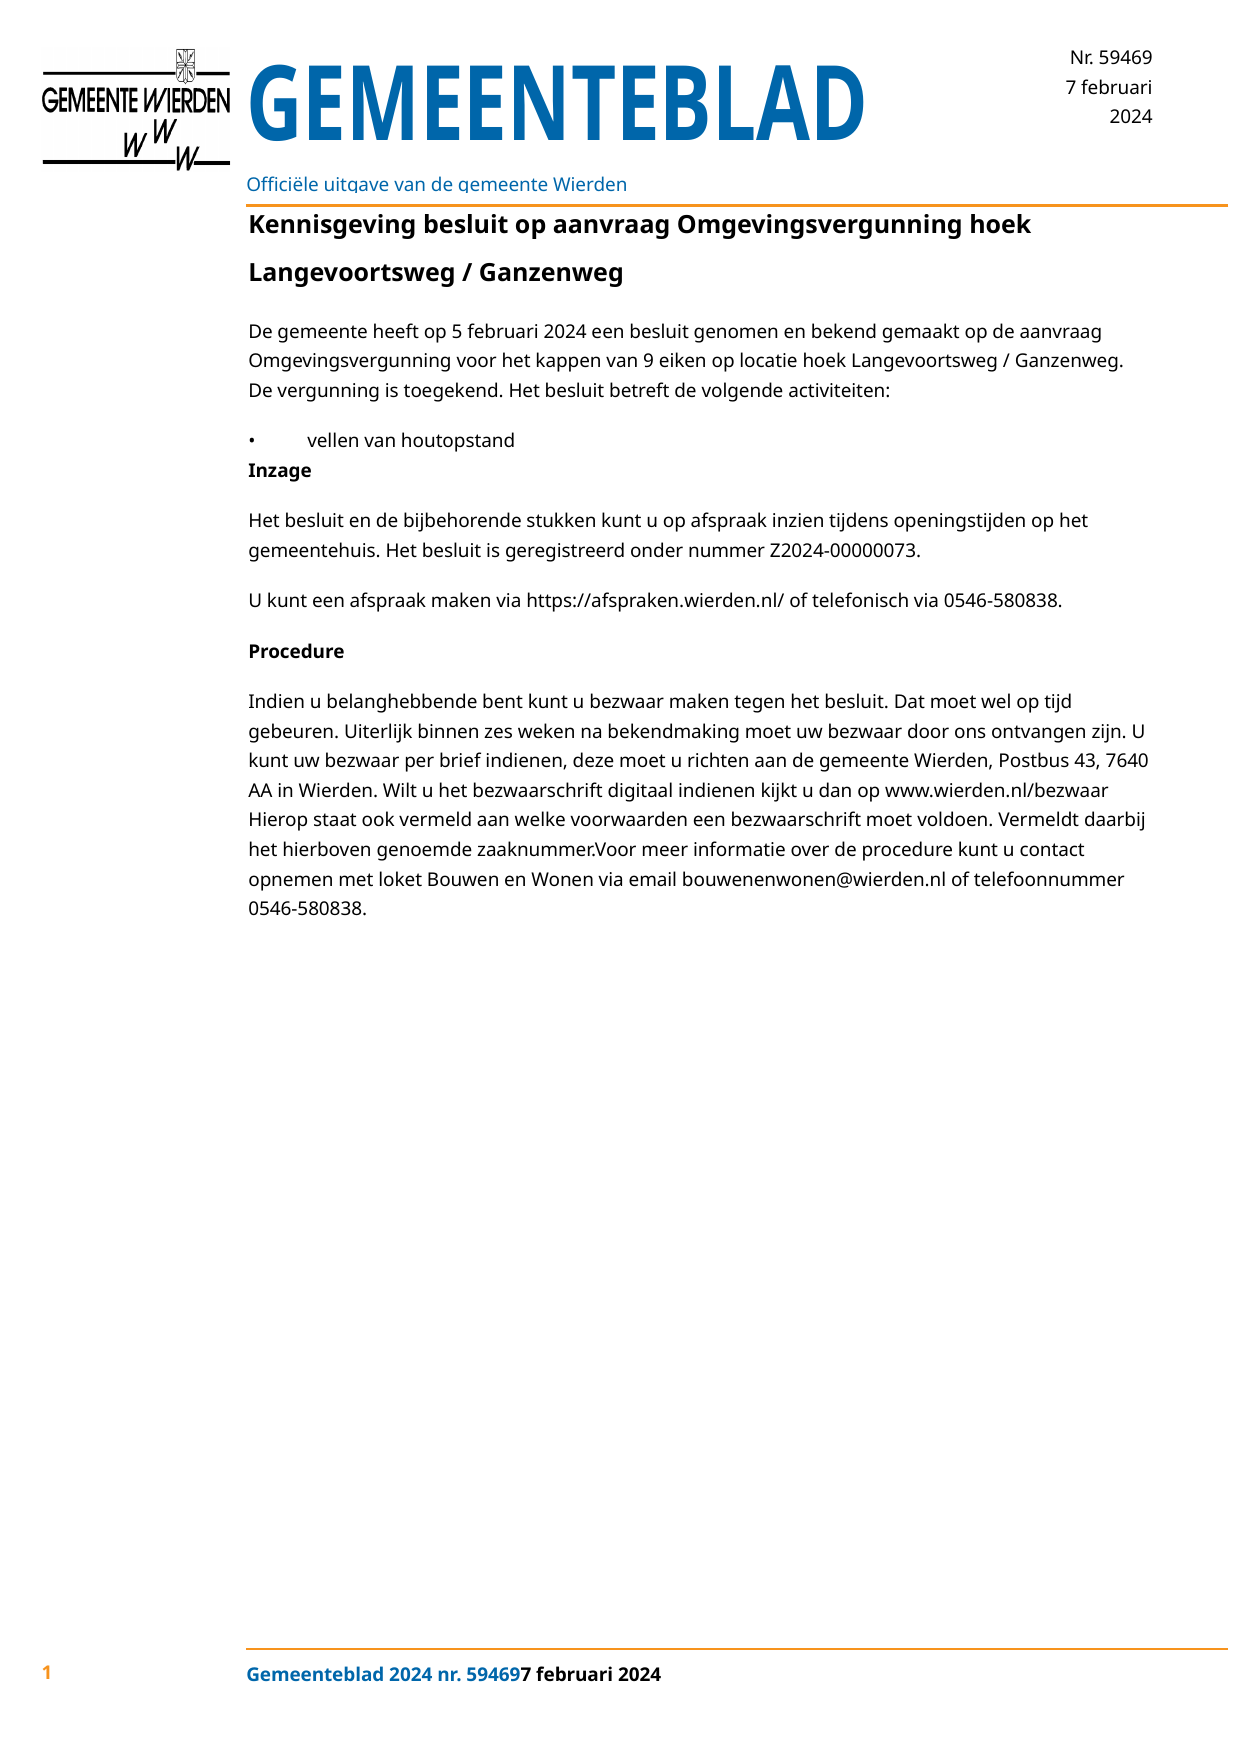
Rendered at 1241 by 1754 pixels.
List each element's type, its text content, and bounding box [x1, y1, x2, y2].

text Procedure [248, 638, 1152, 664]
picture [41, 47, 231, 172]
text De gemeente heeft op 5 februari 2024 een besluit genomen en bekend gemaakt op de aanvraag Omgevingsvergunning voor het kappen van 9 eiken op locatie hoek Langevoortsweg / Ganzenweg. De vergunning is toegekend. Het besluit betreft de volgende activiteiten: [248, 318, 1152, 403]
text Indien u belanghebbende bent kunt u bezwaar maken tegen het besluit. Dat moet wel op tijd gebeuren. Uiterlijk binnen zes weken na bekendmaking moet uw bezwaar door ons ontvangen zijn. U kunt uw bezwaar per brief indienen, deze moet u richten aan de gemeente Wierden, Postbus 43, 7640 AA in Wierden. Wilt u het bezwaarschrift digitaal indienen kijkt u dan op www.wierden.nl/bezwaar Hierop staat ook vermeld aan welke voorwaarden een bezwaarschrift moet voldoen. Vermeldt daarbij het hierboven genoemde zaaknummer.Voor meer informatie over de procedure kunt u contact opnemen met loket Bouwen en Wonen via email bouwenenwonen@wierden.nl of telefoonnummer 0546-580838. [248, 688, 1152, 921]
text U kunt een afspraak maken via https://afspraken.wierden.nl/ of telefonisch via 0546-580838. [248, 587, 1152, 613]
list vellen van houtopstand [248, 427, 1152, 453]
text Inzage [248, 457, 1152, 483]
text Kennisgeving besluit op aanvraag Omgevingsvergunning hoek Langevoortsweg / Ganzenweg [248, 207, 1152, 288]
text Het besluit en de bijbehorende stukken kunt u op afspraak inzien tijdens openingstijden op het gemeentehuis. Het besluit is geregistreerd onder nummer Z2024-00000073. [248, 507, 1152, 563]
